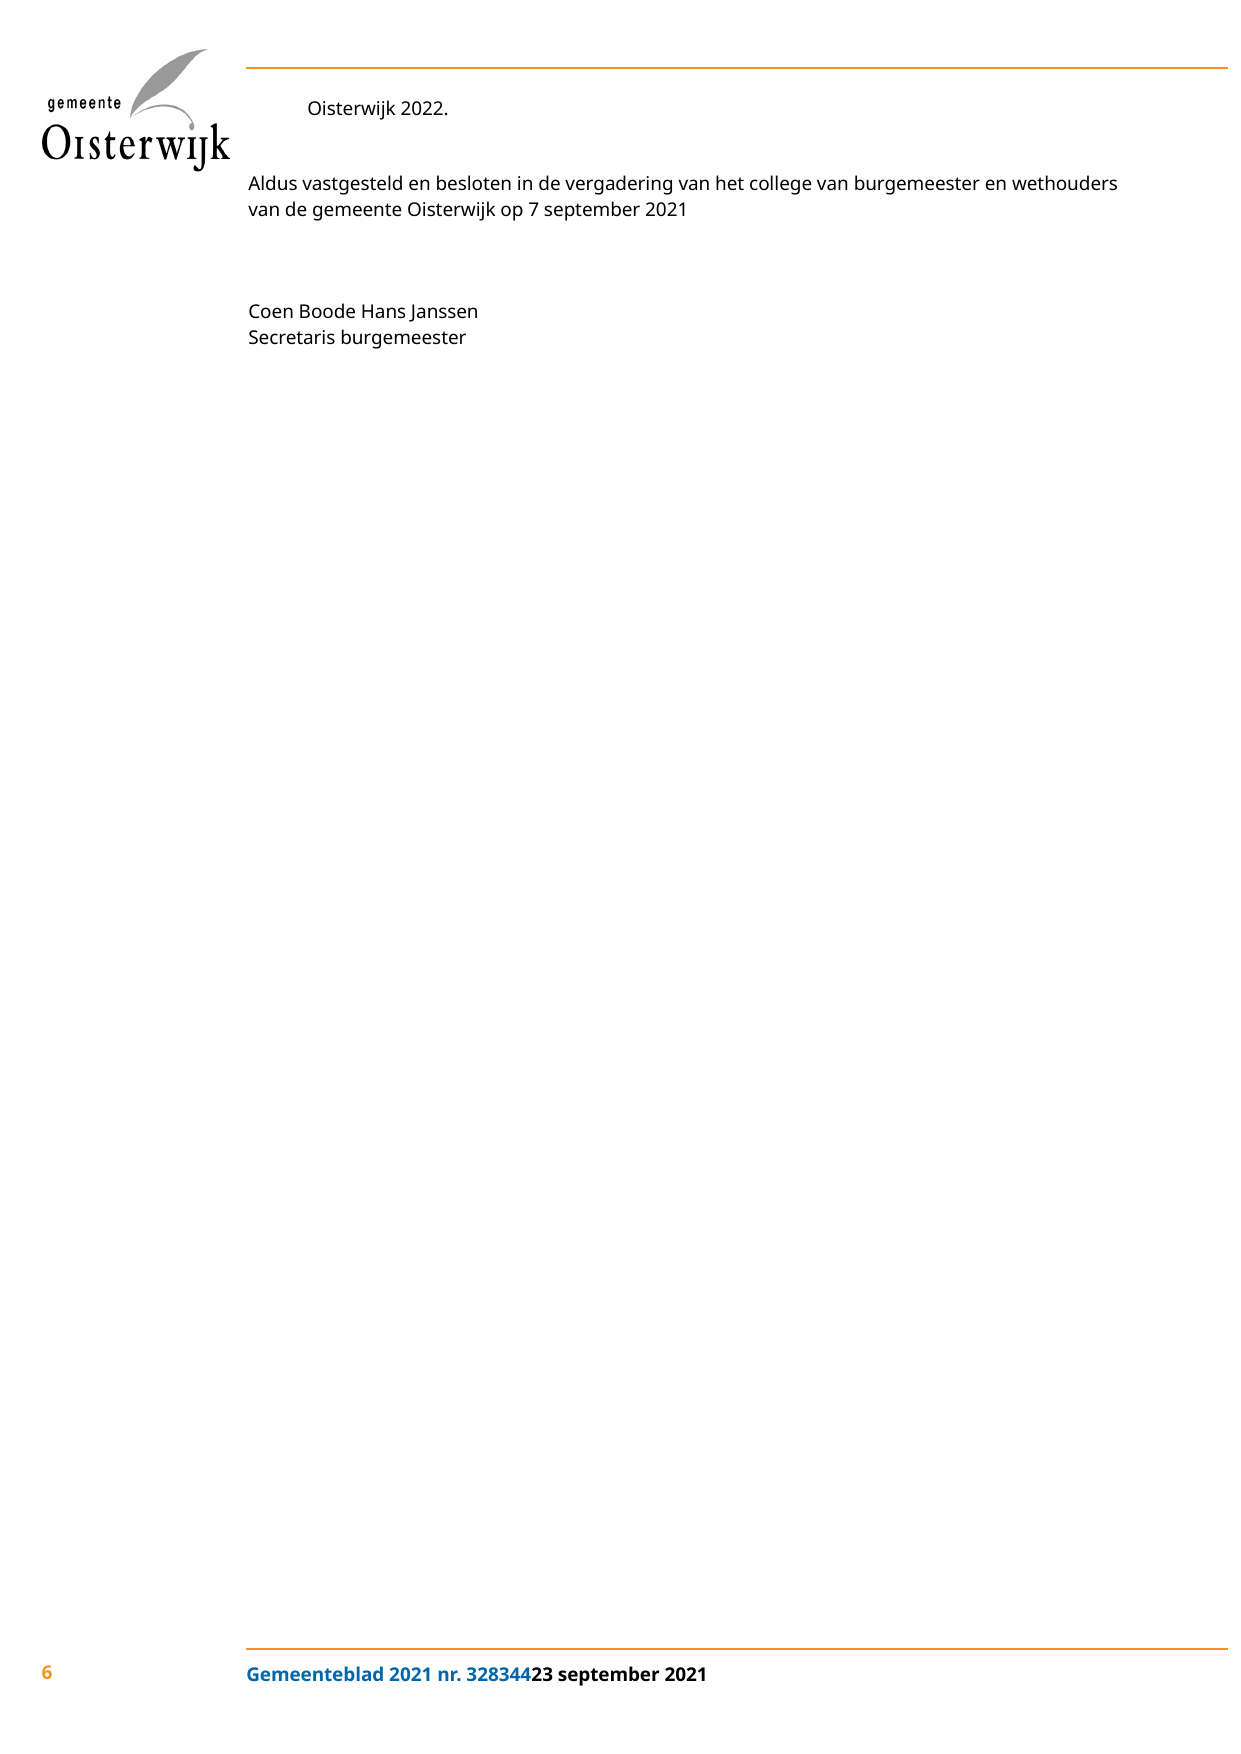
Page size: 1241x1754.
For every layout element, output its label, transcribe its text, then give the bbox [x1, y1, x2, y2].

text Aldus vastgesteld en besloten in de vergadering van het college van burgemeester en wethouders van de gemeente Oisterwijk op 7 september 2021 [248, 170, 1152, 221]
text Secretaris burgemeester [248, 324, 1152, 350]
text Coen Boode Hans Janssen [248, 299, 1152, 324]
list Oisterwijk 2022. [248, 95, 1152, 121]
picture [41, 47, 231, 172]
